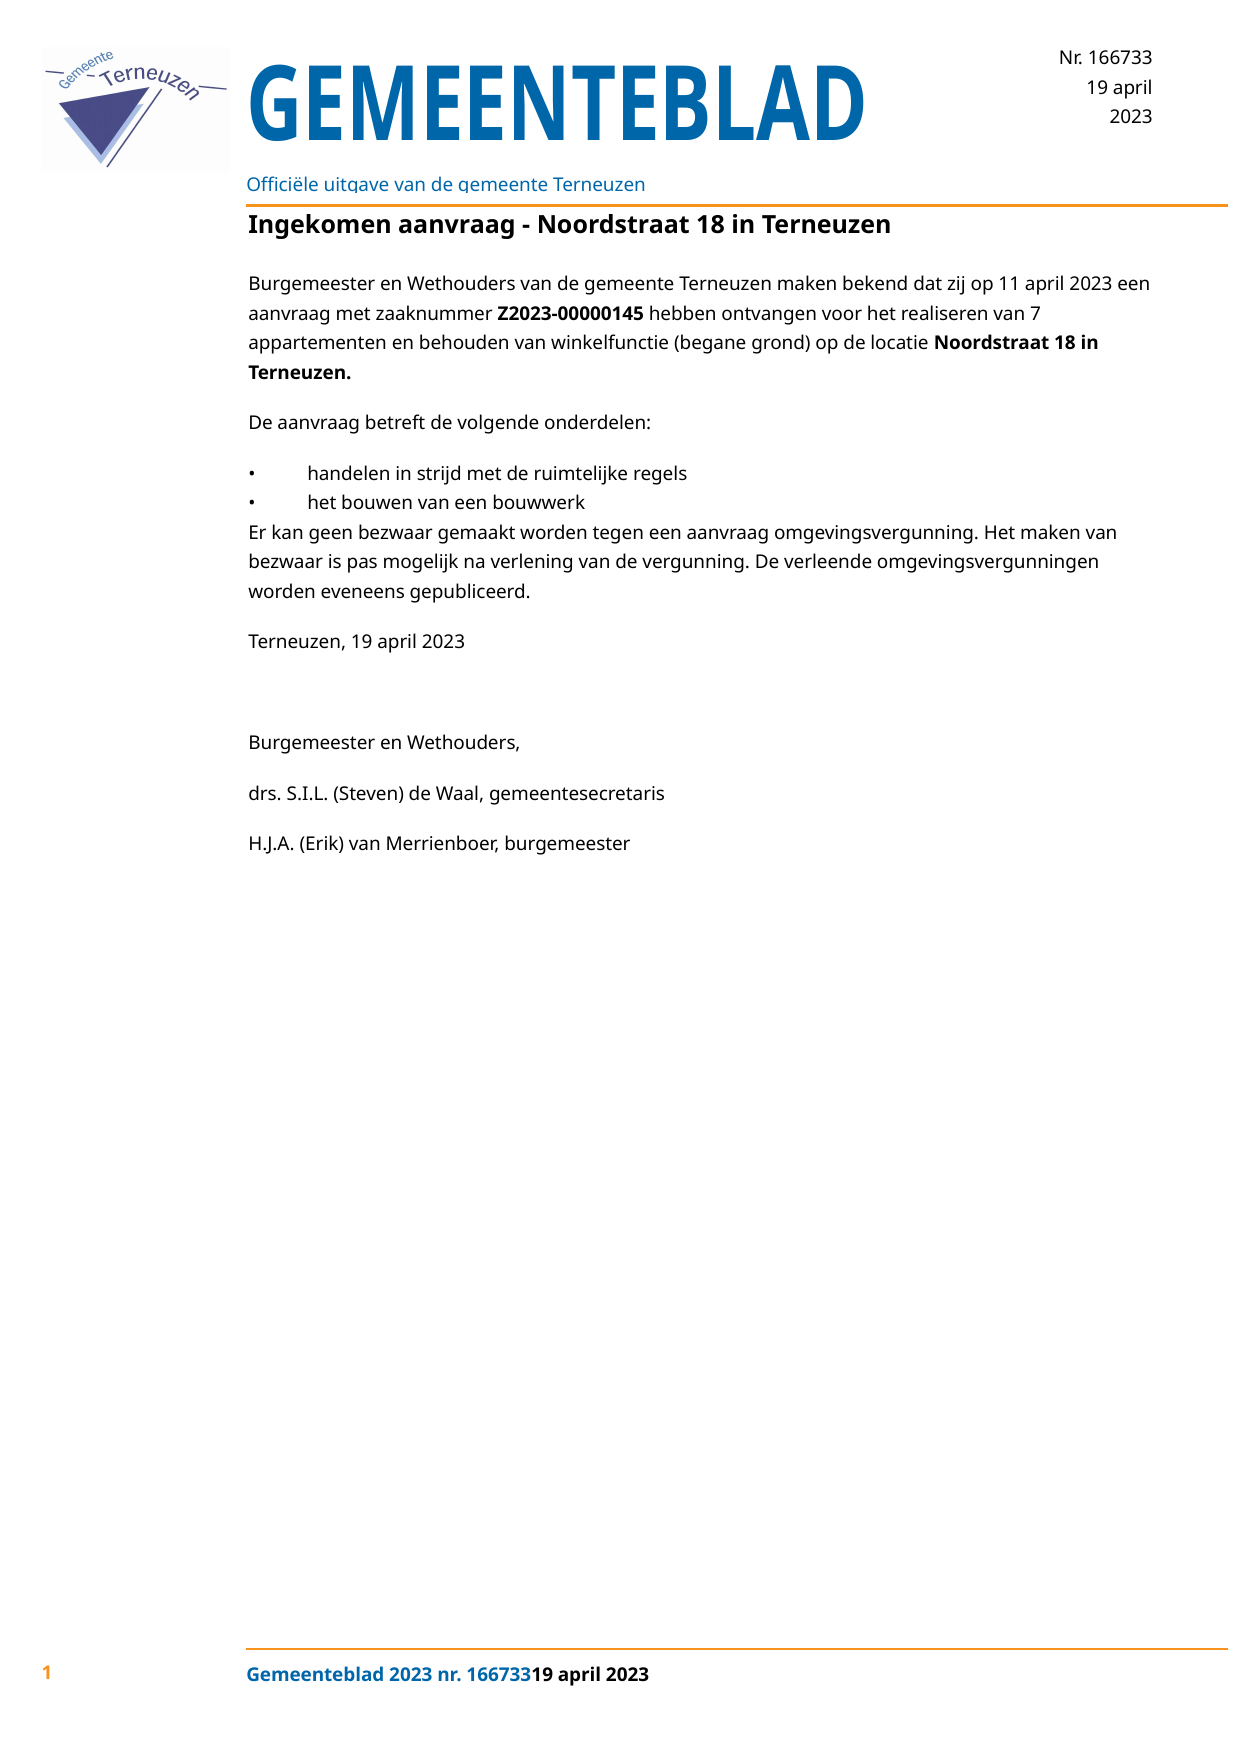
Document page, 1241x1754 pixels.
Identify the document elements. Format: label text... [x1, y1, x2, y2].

text Terneuzen, 19 april 2023 [248, 629, 1152, 654]
text Ingekomen aanvraag - Noordstraat 18 in Terneuzen [248, 207, 1152, 241]
text Burgemeester en Wethouders van de gemeente Terneuzen maken bekend dat zij op 11 april 2023 een aanvraag met zaaknummer Z2023-00000145 hebben ontvangen voor het realiseren van 7 appartementen en behouden van winkelfunctie (begane grond) op de locatie Noordstraat 18 in Terneuzen. [248, 270, 1152, 385]
picture [41, 47, 231, 172]
text Er kan geen bezwaar gemaakt worden tegen een aanvraag omgevingsvergunning. Het maken van bezwaar is pas mogelijk na verlening van de vergunning. De verleende omgevingsvergunningen worden eveneens gepubliceerd. [248, 519, 1152, 604]
text De aanvraag betreft de volgende onderdelen: [248, 409, 1152, 435]
text drs. S.I.L. (Steven) de Waal, gemeentesecretaris [248, 780, 1152, 806]
list het bouwen van een bouwwerk [248, 489, 1152, 515]
text Burgemeester en Wethouders, [248, 729, 1152, 755]
list handelen in strijd met de ruimtelijke regels [248, 460, 1152, 486]
text H.J.A. (Erik) van Merrienboer, burgemeester [248, 830, 1152, 856]
